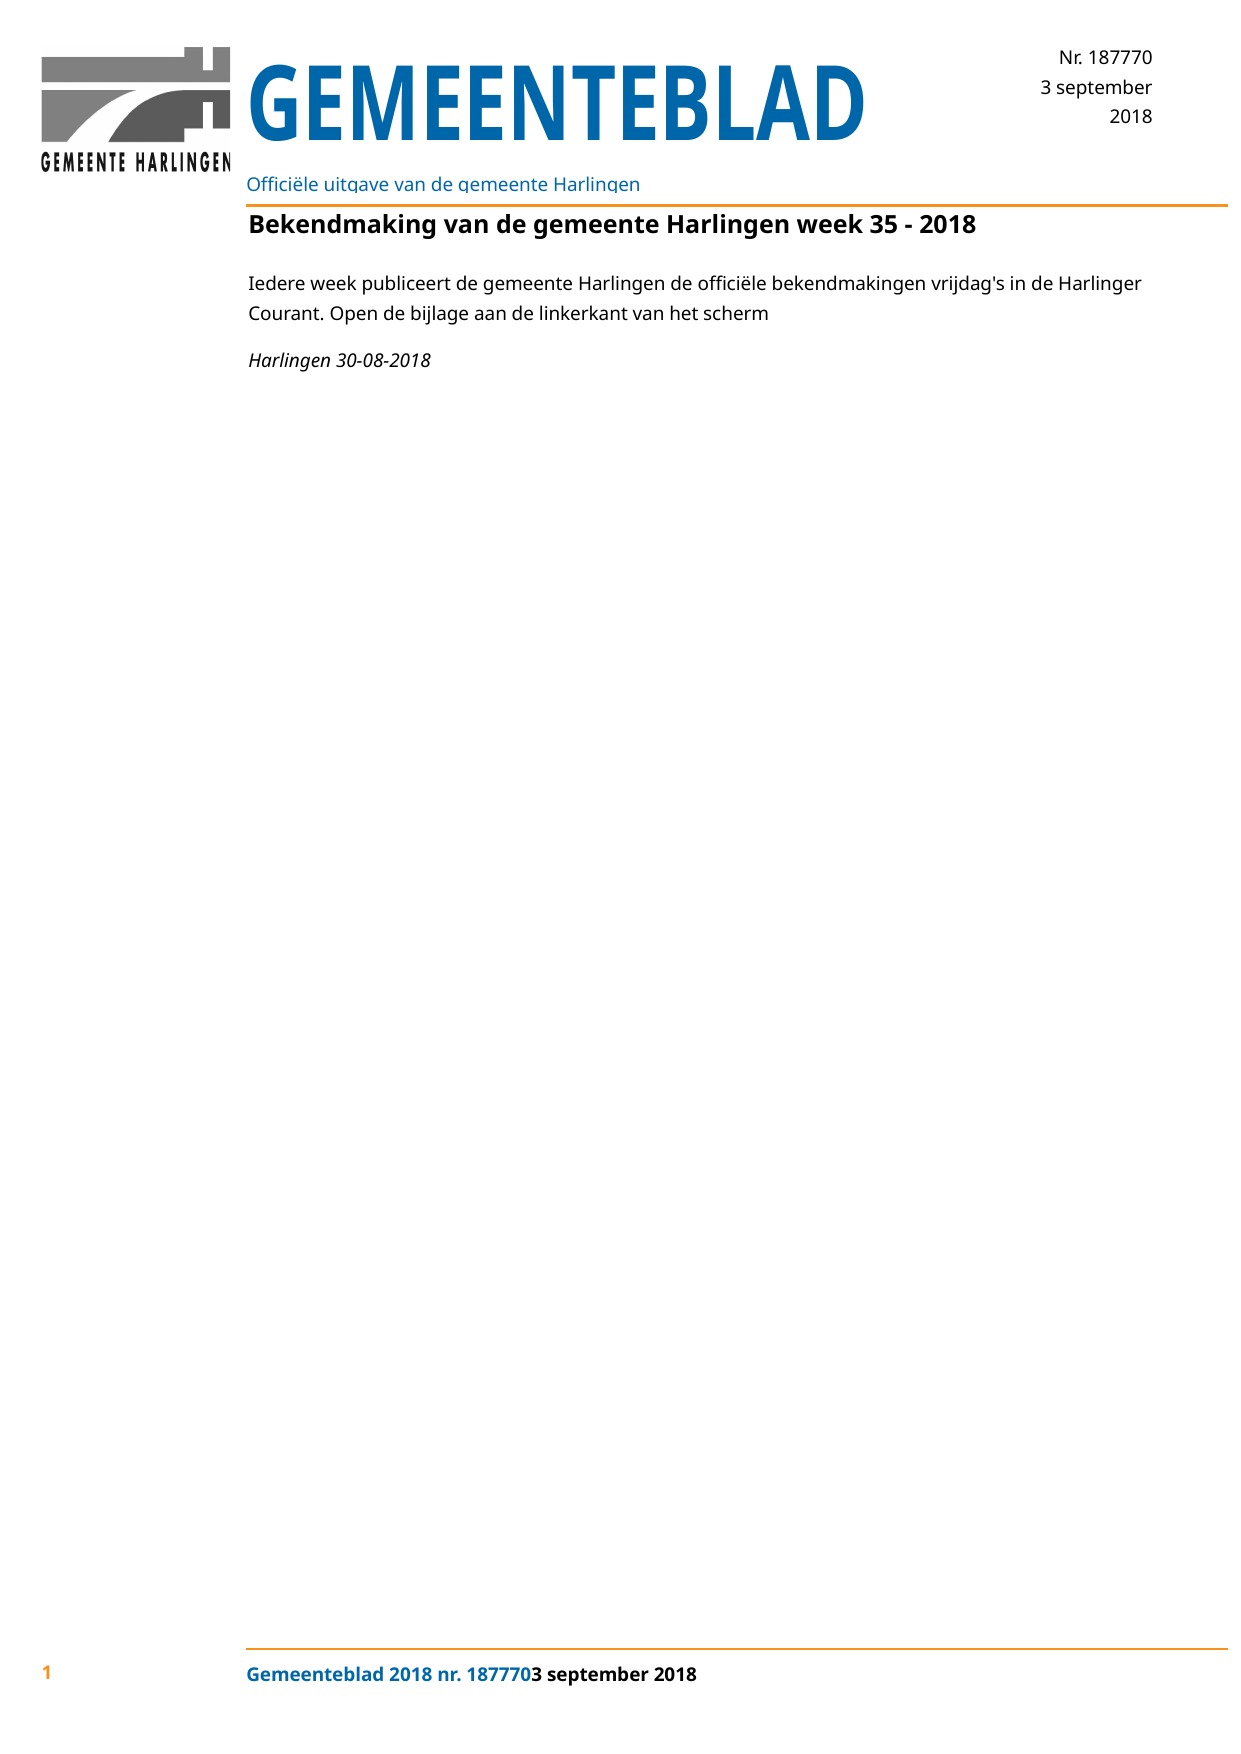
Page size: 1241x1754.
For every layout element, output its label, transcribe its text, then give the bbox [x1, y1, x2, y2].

text Bekendmaking van de gemeente Harlingen week 35 - 2018 [248, 207, 1152, 241]
text Harlingen 30-08-2018 [248, 348, 1152, 373]
text Iedere week publiceert de gemeente Harlingen de officiële bekendmakingen vrijdag's in de Harlinger Courant. Open de bijlage aan de linkerkant van het scherm [248, 270, 1152, 326]
picture [41, 47, 231, 172]
